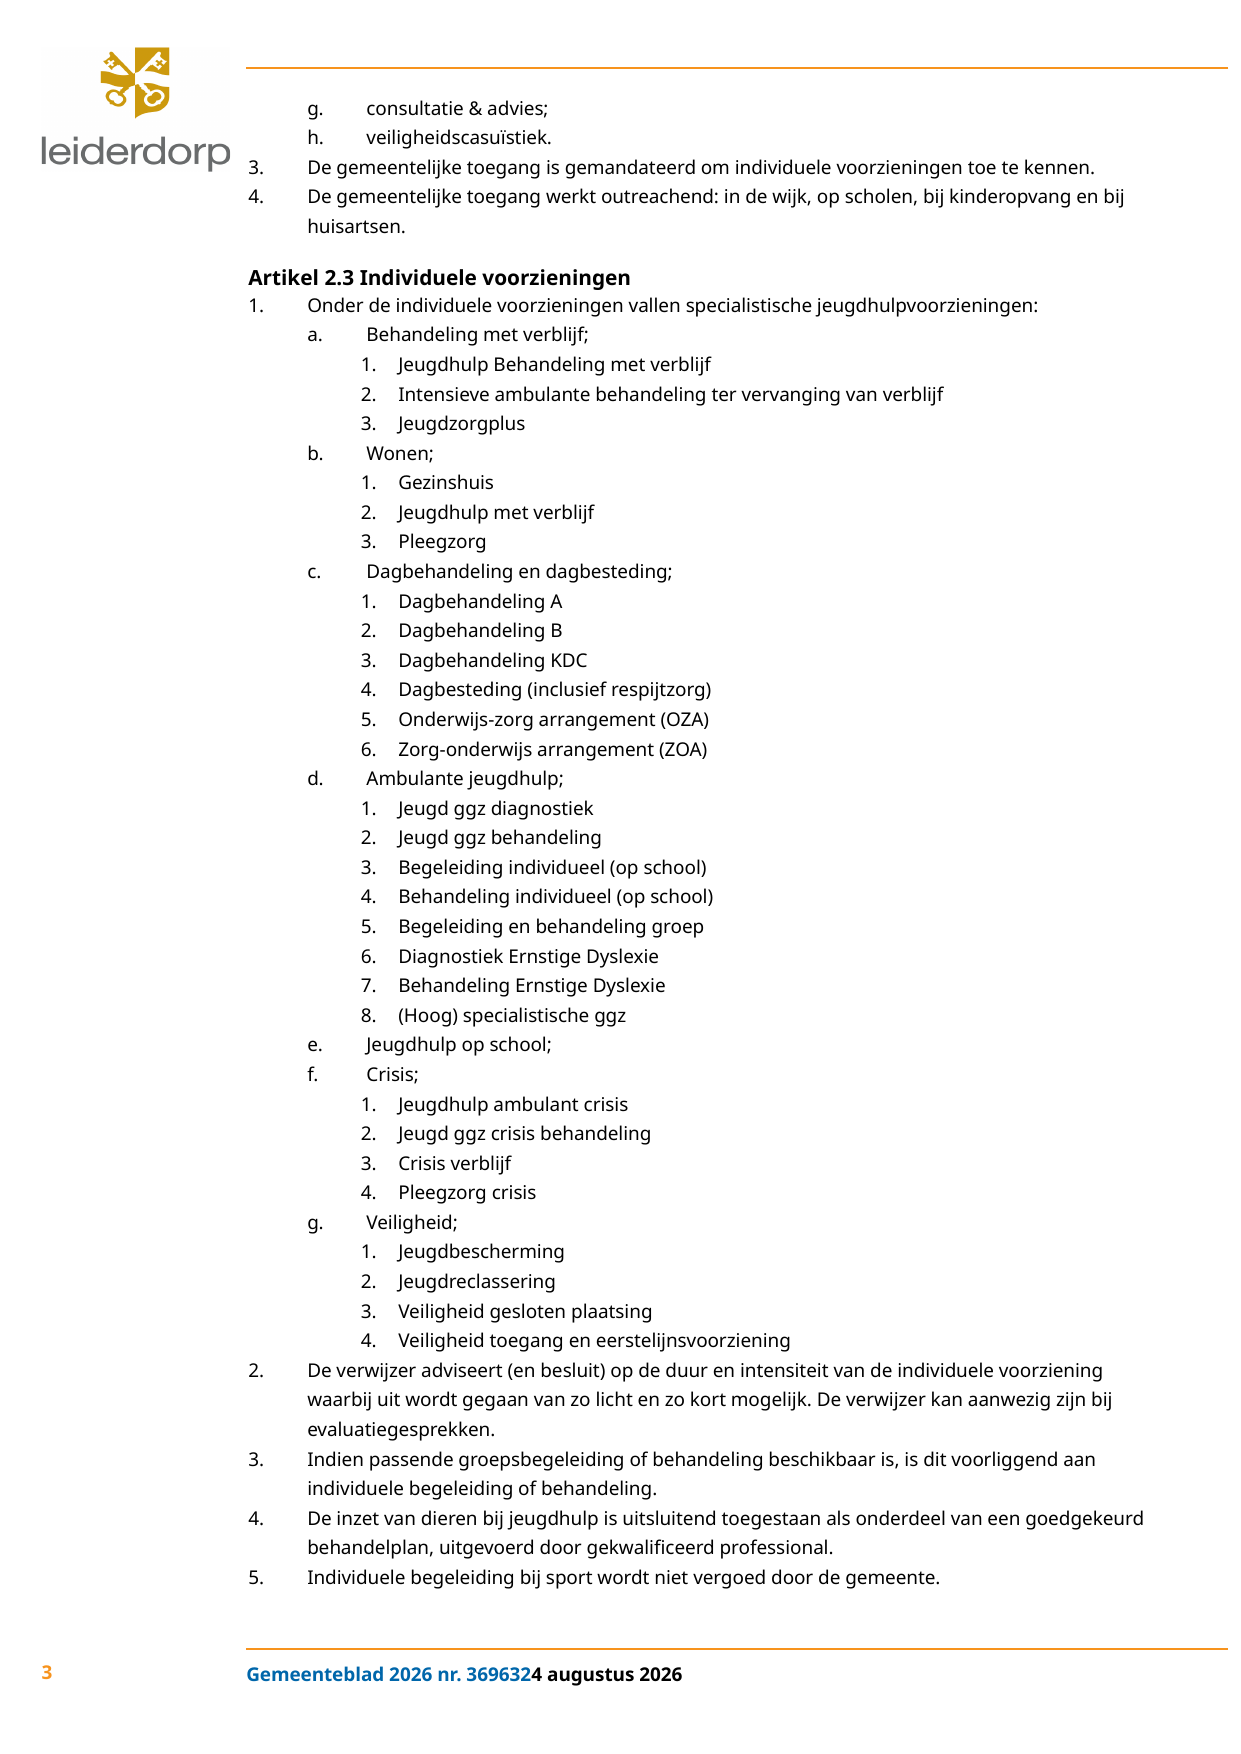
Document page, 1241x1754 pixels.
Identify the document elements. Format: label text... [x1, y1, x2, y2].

list Begeleiding individueel (op school) [361, 854, 1152, 880]
list Veiligheid; [307, 1209, 1152, 1235]
list Jeugd ggz diagnostiek [361, 795, 1152, 821]
list De gemeentelijke toegang werkt outreachend: in de wijk, op scholen, bij kinderopvang en bij huisartsen. [248, 183, 1152, 239]
list Jeugdzorgplus [361, 410, 1152, 436]
list Onder de individuele voorzieningen vallen specialistische jeugdhulpvoorzieningen: [248, 292, 1152, 318]
list Dagbehandeling KDC [361, 647, 1152, 673]
list Individuele begeleiding bij sport wordt niet vergoed door de gemeente. [248, 1564, 1152, 1590]
list (Hoog) specialistische ggz [361, 1002, 1152, 1028]
list Pleegzorg [361, 529, 1152, 554]
list De gemeentelijke toegang is gemandateerd om individuele voorzieningen toe te kennen. [248, 154, 1152, 180]
list Jeugd ggz behandeling [361, 824, 1152, 850]
list Crisis; [307, 1061, 1152, 1087]
list Gezinshuis [361, 469, 1152, 495]
text Artikel 2.3 Individuele voorzieningen [248, 263, 1152, 292]
list Jeugdhulp op school; [307, 1032, 1152, 1057]
list Veiligheid toegang en eerstelijnsvoorziening [361, 1327, 1152, 1353]
list Wonen; [307, 440, 1152, 466]
list Dagbehandeling B [361, 617, 1152, 643]
picture [41, 47, 231, 172]
list Indien passende groepsbegeleiding of behandeling beschikbaar is, is dit voorliggend aan individuele begeleiding of behandeling. [248, 1446, 1152, 1501]
list Crisis verblijf [361, 1150, 1152, 1176]
list De verwijzer adviseert (en besluit) op de duur en intensiteit van de individuele voorziening waarbij uit wordt gegaan van zo licht en zo kort mogelijk. De verwijzer kan aanwezig zijn bij evaluatiegesprekken. [248, 1357, 1152, 1442]
list Dagbehandeling en dagbesteding; [307, 558, 1152, 584]
list Intensieve ambulante behandeling ter vervanging van verblijf [361, 381, 1152, 406]
list Pleegzorg crisis [361, 1179, 1152, 1205]
list Onderwijs-zorg arrangement (OZA) [361, 706, 1152, 732]
list Begeleiding en behandeling groep [361, 913, 1152, 939]
list Behandeling individueel (op school) [361, 884, 1152, 909]
list Zorg-onderwijs arrangement (ZOA) [361, 736, 1152, 761]
list Dagbehandeling A [361, 588, 1152, 613]
list Dagbesteding (inclusief respijtzorg) [361, 677, 1152, 702]
list Behandeling met verblijf; [307, 322, 1152, 347]
list De inzet van dieren bij jeugdhulp is uitsluitend toegestaan als onderdeel van een goedgekeurd behandelplan, uitgevoerd door gekwalificeerd professional. [248, 1505, 1152, 1560]
list Jeugdhulp ambulant crisis [361, 1091, 1152, 1116]
list Jeugdreclassering [361, 1268, 1152, 1294]
list Jeugdhulp Behandeling met verblijf [361, 351, 1152, 377]
list Ambulante jeugdhulp; [307, 765, 1152, 791]
list Behandeling Ernstige Dyslexie [361, 972, 1152, 998]
list consultatie & advies; [307, 95, 1152, 121]
list Diagnostiek Ernstige Dyslexie [361, 943, 1152, 968]
list Jeugd ggz crisis behandeling [361, 1120, 1152, 1146]
list veiligheidscasuïstiek. [307, 124, 1152, 150]
list Jeugdhulp met verblijf [361, 499, 1152, 525]
list Jeugdbescherming [361, 1239, 1152, 1264]
list Veiligheid gesloten plaatsing [361, 1298, 1152, 1323]
